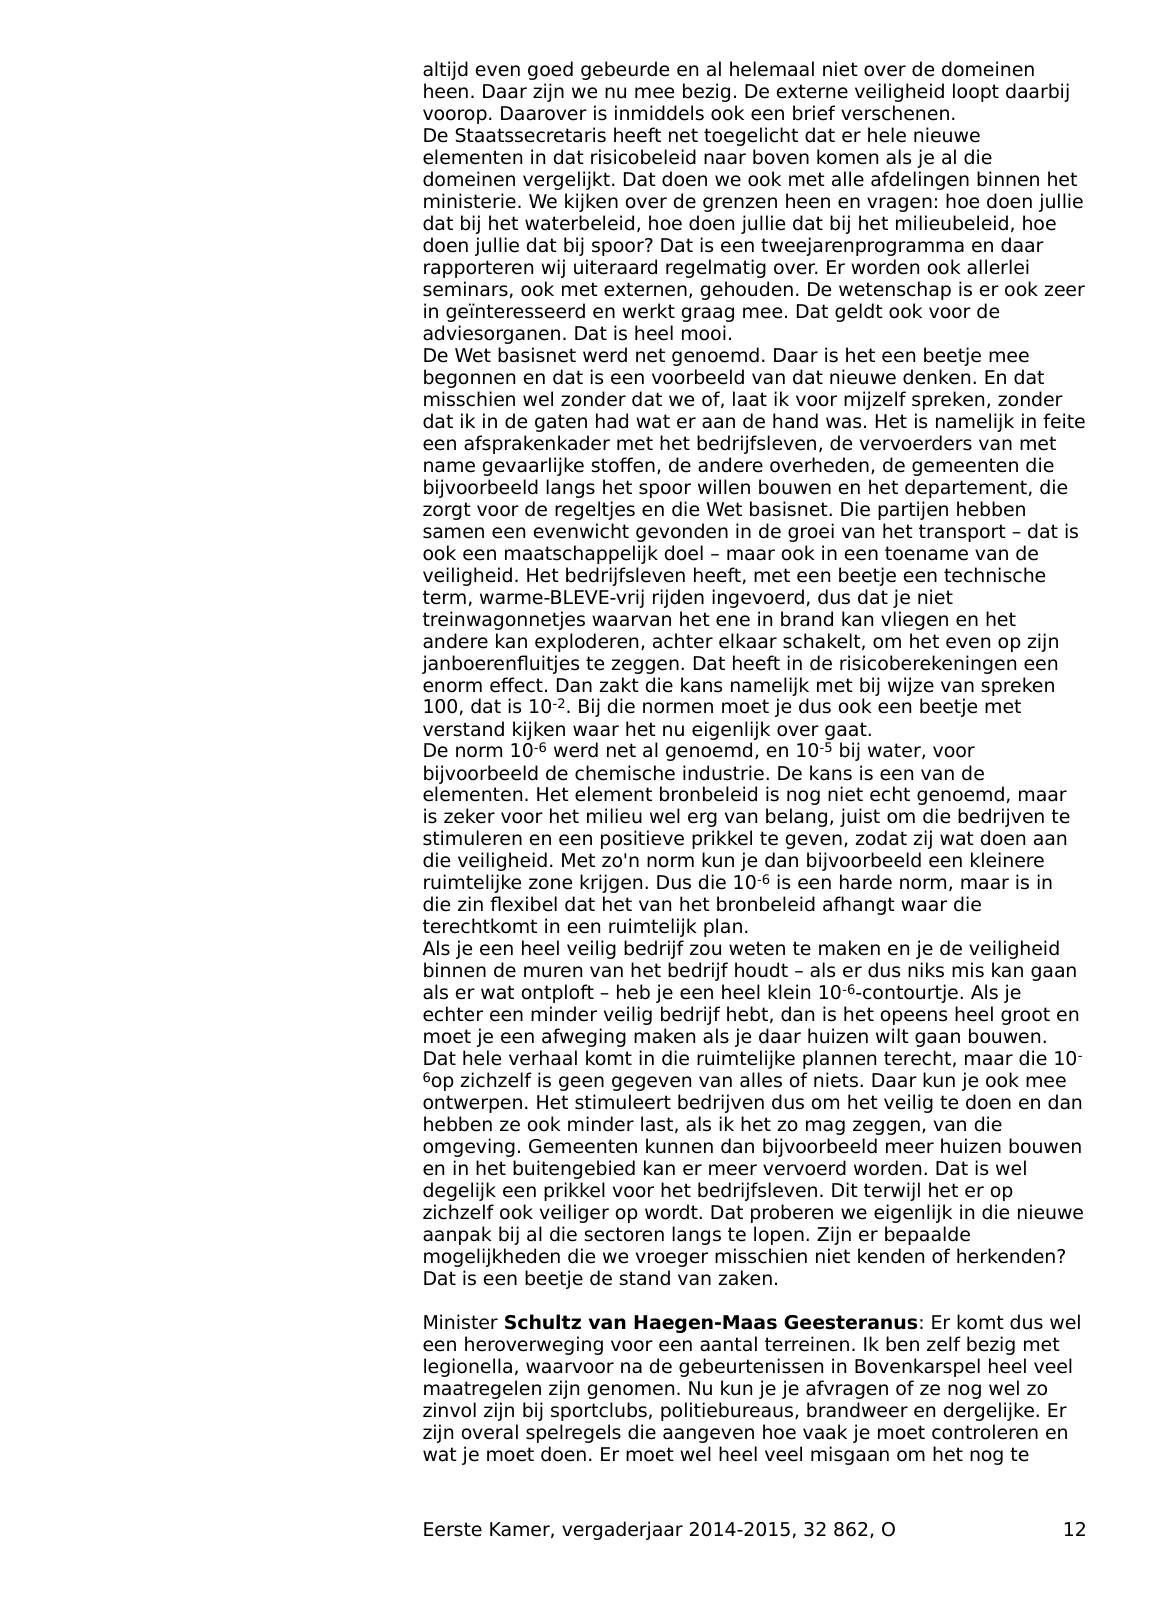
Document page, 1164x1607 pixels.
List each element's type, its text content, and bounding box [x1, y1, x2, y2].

text De norm 10-6 werd net al genoemd, en 10-5 bij water, voor bijvoorbeeld de chemische industrie. De kans is een van de elementen. Het element bronbeleid is nog niet echt genoemd, maar is zeker voor het milieu wel erg van belang, juist om die bedrijven te stimuleren en een positieve prikkel te geven, zodat zij wat doen aan die veiligheid. Met zo'n norm kun je dan bijvoorbeeld een kleinere ruimtelijke zone krijgen. Dus die 10-6 is een harde norm, maar is in die zin flexibel dat het van het bronbeleid afhangt waar die terechtkomt in een ruimtelijk plan. [422, 740, 1087, 938]
text Als je een heel veilig bedrijf zou weten te maken en je de veiligheid binnen de muren van het bedrijf houdt – als er dus niks mis kan gaan als er wat ontploft – heb je een heel klein 10-6-contourtje. Als je echter een minder veilig bedrijf hebt, dan is het opeens heel groot en moet je een afweging maken als je daar huizen wilt gaan bouwen. Dat hele verhaal komt in die ruimtelijke plannen terecht, maar die 10-6op zichzelf is geen gegeven van alles of niets. Daar kun je ook mee ontwerpen. Het stimuleert bedrijven dus om het veilig te doen en dan hebben ze ook minder last, als ik het zo mag zeggen, van die omgeving. Gemeenten kunnen dan bijvoorbeeld meer huizen bouwen en in het buitengebied kan er meer vervoerd worden. Dat is wel degelijk een prikkel voor het bedrijfsleven. Dit terwijl het er op zichzelf ook veiliger op wordt. Dat proberen we eigenlijk in die nieuwe aanpak bij al die sectoren langs te lopen. Zijn er bepaalde mogelijkheden die we vroeger misschien niet kenden of herkenden? Dat is een beetje de stand van zaken. [422, 938, 1087, 1290]
text De Staatssecretaris heeft net toegelicht dat er hele nieuwe elementen in dat risicobeleid naar boven komen als je al die domeinen vergelijkt. Dat doen we ook met alle afdelingen binnen het ministerie. We kijken over de grenzen heen en vragen: hoe doen jullie dat bij het waterbeleid, hoe doen jullie dat bij het milieubeleid, hoe doen jullie dat bij spoor? Dat is een tweejarenprogramma en daar rapporteren wij uiteraard regelmatig over. Er worden ook allerlei seminars, ook met externen, gehouden. De wetenschap is er ook zeer in geïnteresseerd en werkt graag mee. Dat geldt ook voor de adviesorganen. Dat is heel mooi. [422, 125, 1087, 345]
text De Wet basisnet werd net genoemd. Daar is het een beetje mee begonnen en dat is een voorbeeld van dat nieuwe denken. En dat misschien wel zonder dat we of, laat ik voor mijzelf spreken, zonder dat ik in de gaten had wat er aan de hand was. Het is namelijk in feite een afsprakenkader met het bedrijfsleven, de vervoerders van met name gevaarlijke stoffen, de andere overheden, de gemeenten die bijvoorbeeld langs het spoor willen bouwen en het departement, die zorgt voor de regeltjes en die Wet basisnet. Die partijen hebben samen een evenwicht gevonden in de groei van het transport – dat is ook een maatschappelijk doel – maar ook in een toename van de veiligheid. Het bedrijfsleven heeft, met een beetje een technische term, warme-BLEVE-vrij rijden ingevoerd, dus dat je niet treinwagonnetjes waarvan het ene in brand kan vliegen en het andere kan exploderen, achter elkaar schakelt, om het even op zijn janboerenfluitjes te zeggen. Dat heeft in de risicoberekeningen een enorm effect. Dan zakt die kans namelijk met bij wijze van spreken 100, dat is 10-2. Bij die normen moet je dus ook een beetje met verstand kijken waar het nu eigenlijk over gaat. [422, 345, 1087, 740]
text altijd even goed gebeurde en al helemaal niet over de domeinen heen. Daar zijn we nu mee bezig. De externe veiligheid loopt daarbij voorop. Daarover is inmiddels ook een brief verschenen. [422, 59, 1087, 125]
text Minister Schultz van Haegen-Maas Geesteranus: Er komt dus wel een heroverweging voor een aantal terreinen. Ik ben zelf bezig met legionella, waarvoor na de gebeurtenissen in Bovenkarspel heel veel maatregelen zijn genomen. Nu kun je je afvragen of ze nog wel zo zinvol zijn bij sportclubs, politiebureaus, brandweer en dergelijke. Er zijn overal spelregels die aangeven hoe vaak je moet controleren en wat je moet doen. Er moet wel heel veel misgaan om het nog te [422, 1312, 1087, 1466]
